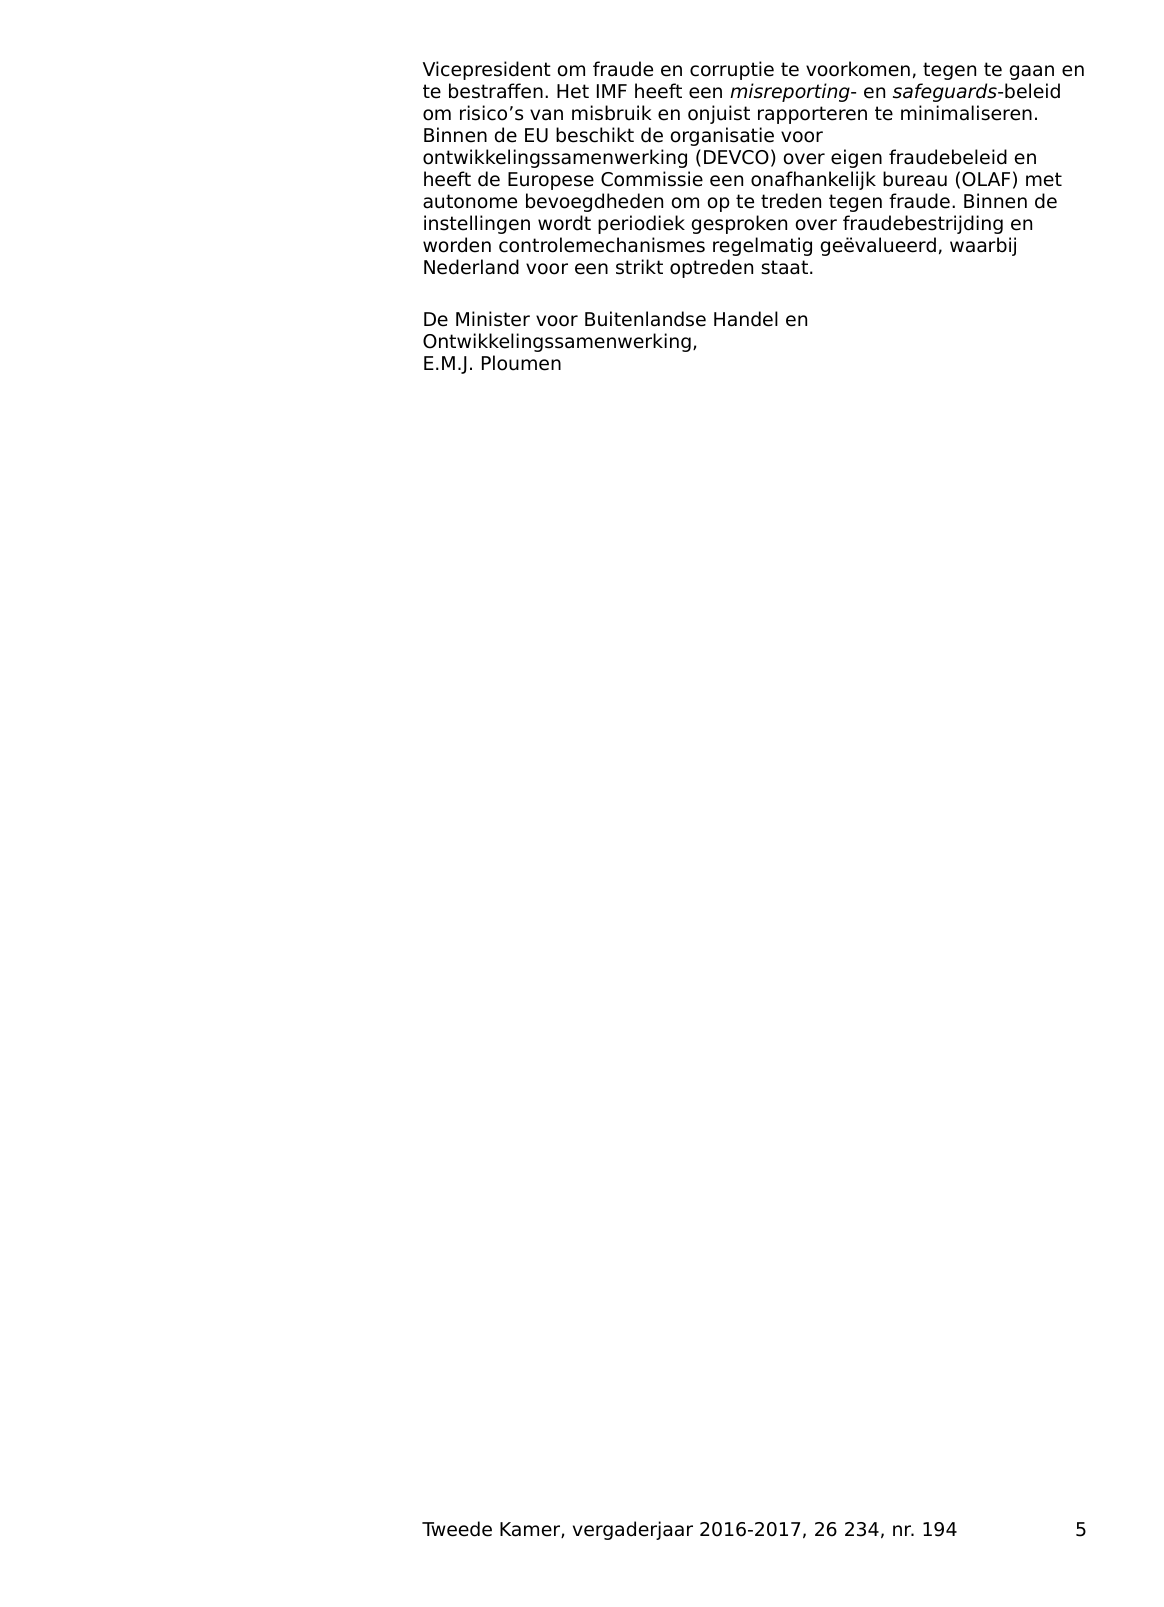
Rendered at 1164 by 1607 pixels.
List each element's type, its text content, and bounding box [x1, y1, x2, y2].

text Vicepresident om fraude en corruptie te voorkomen, tegen te gaan en te bestraffen. Het IMF heeft een misreporting- en safeguards-beleid om risico’s van misbruik en onjuist rapporteren te minimaliseren. Binnen de EU beschikt de organisatie voor ontwikkelingssamenwerking (DEVCO) over eigen fraudebeleid en heeft de Europese Commissie een onafhankelijk bureau (OLAF) met autonome bevoegdheden om op te treden tegen fraude. Binnen de instellingen wordt periodiek gesproken over fraudebestrijding en worden controlemechanismes regelmatig geëvalueerd, waarbij Nederland voor een strikt optreden staat. [422, 59, 1087, 279]
text De Minister voor Buitenlandse Handel en Ontwikkelingssamenwerking, E.M.J. Ploumen [422, 309, 1087, 375]
